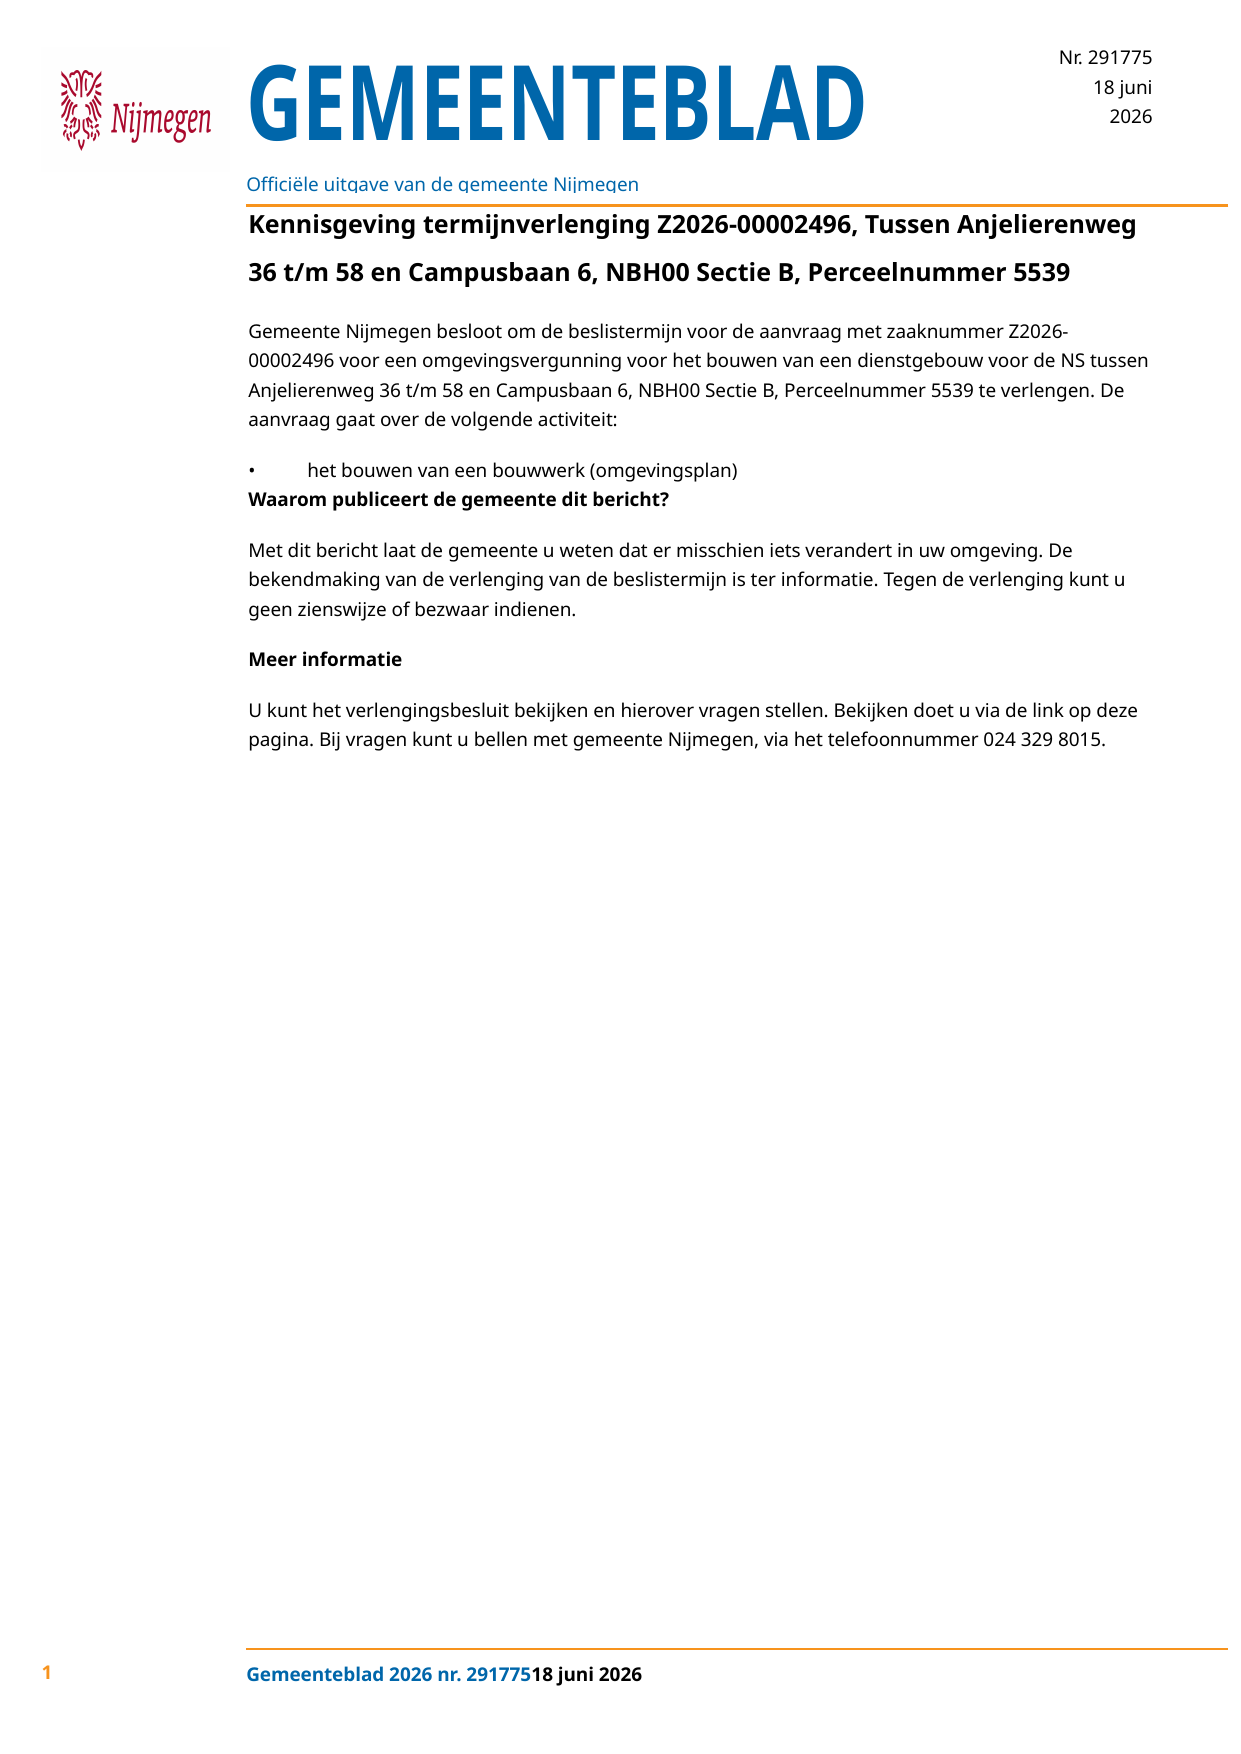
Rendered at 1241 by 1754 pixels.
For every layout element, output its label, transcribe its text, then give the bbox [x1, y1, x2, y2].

picture [41, 47, 231, 172]
text Kennisgeving termijnverlenging Z2026-00002496, Tussen Anjelierenweg 36 t/m 58 en Campusbaan 6, NBH00 Sectie B, Perceelnummer 5539 [248, 207, 1152, 288]
text U kunt het verlengingsbesluit bekijken en hierover vragen stellen. Bekijken doet u via de link op deze pagina. Bij vragen kunt u bellen met gemeente Nijmegen, via het telefoonnummer 024 329 8015. [248, 697, 1152, 752]
text Meer informatie [248, 647, 1152, 672]
text Waarom publiceert de gemeente dit bericht? [248, 487, 1152, 512]
text Gemeente Nijmegen besloot om de beslistermijn voor de aanvraag met zaaknummer Z2026-00002496 voor een omgevingsvergunning voor het bouwen van een dienstgebouw voor de NS tussen Anjelierenweg 36 t/m 58 en Campusbaan 6, NBH00 Sectie B, Perceelnummer 5539 te verlengen. De aanvraag gaat over de volgende activiteit: [248, 318, 1152, 432]
text Met dit bericht laat de gemeente u weten dat er misschien iets verandert in uw omgeving. De bekendmaking van de verlenging van de beslistermijn is ter informatie. Tegen de verlenging kunt u geen zienswijze of bezwaar indienen. [248, 537, 1152, 622]
list het bouwen van een bouwwerk (omgevingsplan) [248, 457, 1152, 483]
